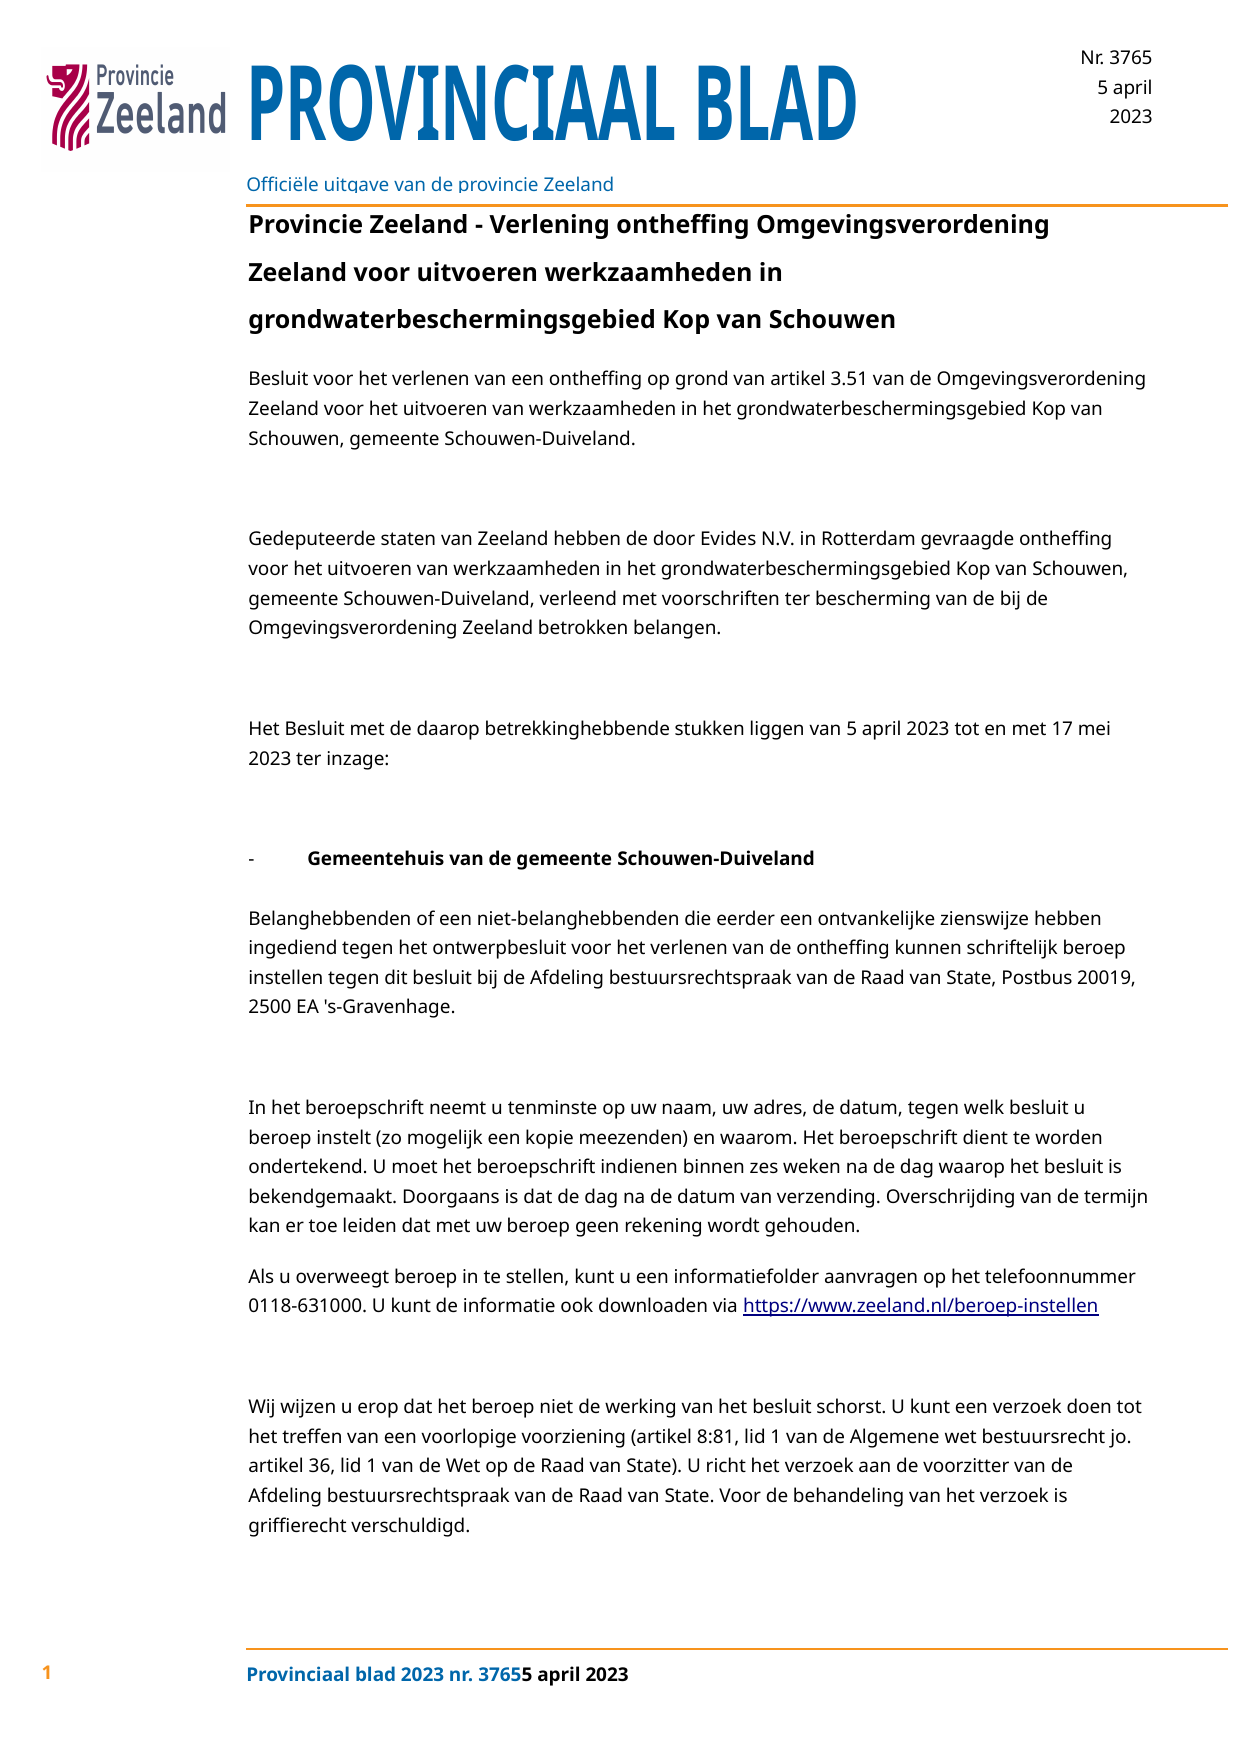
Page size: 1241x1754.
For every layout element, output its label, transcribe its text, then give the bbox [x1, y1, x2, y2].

text Belanghebbenden of een niet-belanghebbenden die eerder een ontvankelijke zienswijze hebben ingediend tegen het ontwerpbesluit voor het verlenen van de ontheffing kunnen schriftelijk beroep instellen tegen dit besluit bij de Afdeling bestuursrechtspraak van de Raad van State, Postbus 20019, 2500 EA 's-Gravenhage. [248, 905, 1152, 1019]
text Provincie Zeeland - Verlening ontheffing Omgevingsverordening Zeeland voor uitvoeren werkzaamheden in grondwaterbeschermingsgebied Kop van Schouwen [248, 207, 1152, 336]
text Als u overweegt beroep in te stellen, kunt u een informatiefolder aanvragen op het telefoonnummer 0118-631000. U kunt de informatie ook downloaden via https://www.zeeland.nl/beroep-instellen [248, 1263, 1152, 1318]
text Gedeputeerde staten van Zeeland hebben de door Evides N.V. in Rotterdam gevraagde ontheffing voor het uitvoeren van werkzaamheden in het grondwaterbeschermingsgebied Kop van Schouwen, gemeente Schouwen-Duiveland, verleend met voorschriften ter bescherming van de bij de Omgevingsverordening Zeeland betrokken belangen. [248, 526, 1152, 640]
text Besluit voor het verlenen van een ontheffing op grond van artikel 3.51 van de Omgevingsverordening Zeeland voor het uitvoeren van werkzaamheden in het grondwaterbeschermingsgebied Kop van Schouwen, gemeente Schouwen-Duiveland. [248, 366, 1152, 450]
list Gemeentehuis van de gemeente Schouwen-Duiveland [248, 846, 1152, 871]
picture [41, 47, 231, 172]
text Wij wijzen u erop dat het beroep niet de werking van het besluit schorst. U kunt een verzoek doen tot het treffen van een voorlopige voorziening (artikel 8:81, lid 1 van de Algemene wet bestuursrecht jo. artikel 36, lid 1 van de Wet op de Raad van State). U richt het verzoek aan de voorzitter van de Afdeling bestuursrechtspraak van de Raad van State. Voor de behandeling van het verzoek is griffierecht verschuldigd. [248, 1393, 1152, 1537]
text In het beroepschrift neemt u tenminste op uw naam, uw adres, de datum, tegen welk besluit u beroep instelt (zo mogelijk een kopie meezenden) en waarom. Het beroepschrift dient te worden ondertekend. U moet het beroepschrift indienen binnen zes weken na de dag waarop het besluit is bekendgemaakt. Doorgaans is dat de dag na de datum van verzending. Overschrijding van de termijn kan er toe leiden dat met uw beroep geen rekening wordt gehouden. [248, 1094, 1152, 1238]
text Het Besluit met de daarop betrekkinghebbende stukken liggen van 5 april 2023 tot en met 17 mei 2023 ter inzage: [248, 715, 1152, 770]
